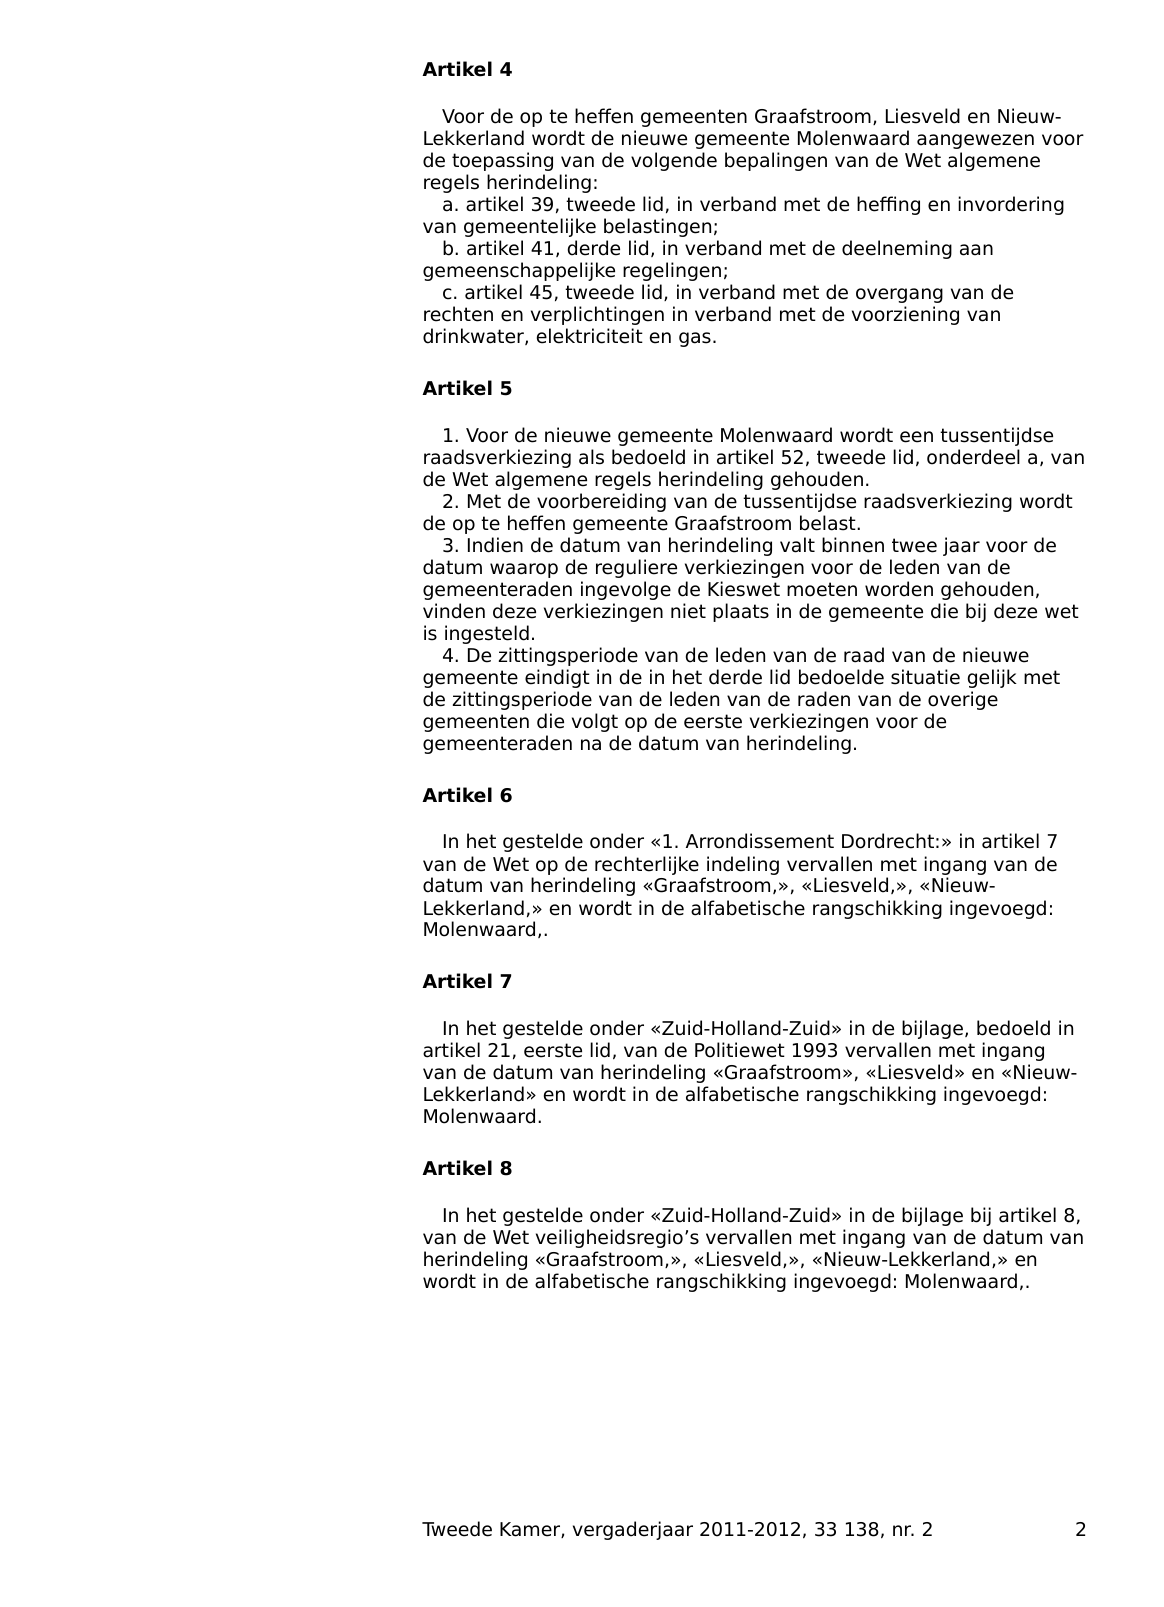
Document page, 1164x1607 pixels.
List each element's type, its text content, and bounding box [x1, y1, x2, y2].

subtitle Artikel 8 [422, 1158, 1087, 1180]
text In het gestelde onder «Zuid-Holland-Zuid» in de bijlage, bedoeld in artikel 21, eerste lid, van de Politiewet 1993 vervallen met ingang van de datum van herindeling «Graafstroom», «Liesveld» en «Nieuw-Lekkerland» en wordt in de alfabetische rangschikking ingevoegd: Molenwaard. [422, 1018, 1087, 1128]
text c. artikel 45, tweede lid, in verband met de overgang van de rechten en verplichtingen in verband met de voorziening van drinkwater, elektriciteit en gas. [422, 282, 1087, 348]
text Voor de op te heffen gemeenten Graafstroom, Liesveld en Nieuw-Lekkerland wordt de nieuwe gemeente Molenwaard aangewezen voor de toepassing van de volgende bepalingen van de Wet algemene regels herindeling: [422, 106, 1087, 194]
text In het gestelde onder «1. Arrondissement Dordrecht:» in artikel 7 van de Wet op de rechterlijke indeling vervallen met ingang van de datum van herindeling «Graafstroom,», «Liesveld,», «Nieuw-Lekkerland,» en wordt in de alfabetische rangschikking ingevoegd: Molenwaard,. [422, 831, 1087, 941]
text b. artikel 41, derde lid, in verband met de deelneming aan gemeenschappelijke regelingen; [422, 238, 1087, 282]
subtitle Artikel 4 [422, 59, 1087, 81]
text 4. De zittingsperiode van de leden van de raad van de nieuwe gemeente eindigt in de in het derde lid bedoelde situatie gelijk met de zittingsperiode van de leden van de raden van de overige gemeenten die volgt op de eerste verkiezingen voor de gemeenteraden na de datum van herindeling. [422, 644, 1087, 754]
subtitle Artikel 6 [422, 784, 1087, 806]
subtitle Artikel 5 [422, 378, 1087, 400]
text 3. Indien de datum van herindeling valt binnen twee jaar voor de datum waarop de reguliere verkiezingen voor de leden van de gemeenteraden ingevolge de Kieswet moeten worden gehouden, vinden deze verkiezingen niet plaats in de gemeente die bij deze wet is ingesteld. [422, 535, 1087, 644]
subtitle Artikel 7 [422, 971, 1087, 993]
text 1. Voor de nieuwe gemeente Molenwaard wordt een tussentijdse raadsverkiezing als bedoeld in artikel 52, tweede lid, onderdeel a, van de Wet algemene regels herindeling gehouden. [422, 425, 1087, 491]
text 2. Met de voorbereiding van de tussentijdse raadsverkiezing wordt de op te heffen gemeente Graafstroom belast. [422, 491, 1087, 535]
text In het gestelde onder «Zuid-Holland-Zuid» in de bijlage bij artikel 8, van de Wet veiligheidsregio’s vervallen met ingang van de datum van herindeling «Graafstroom,», «Liesveld,», «Nieuw-Lekkerland,» en wordt in de alfabetische rangschikking ingevoegd: Molenwaard,. [422, 1205, 1087, 1293]
text a. artikel 39, tweede lid, in verband met de heffing en invordering van gemeentelijke belastingen; [422, 194, 1087, 238]
